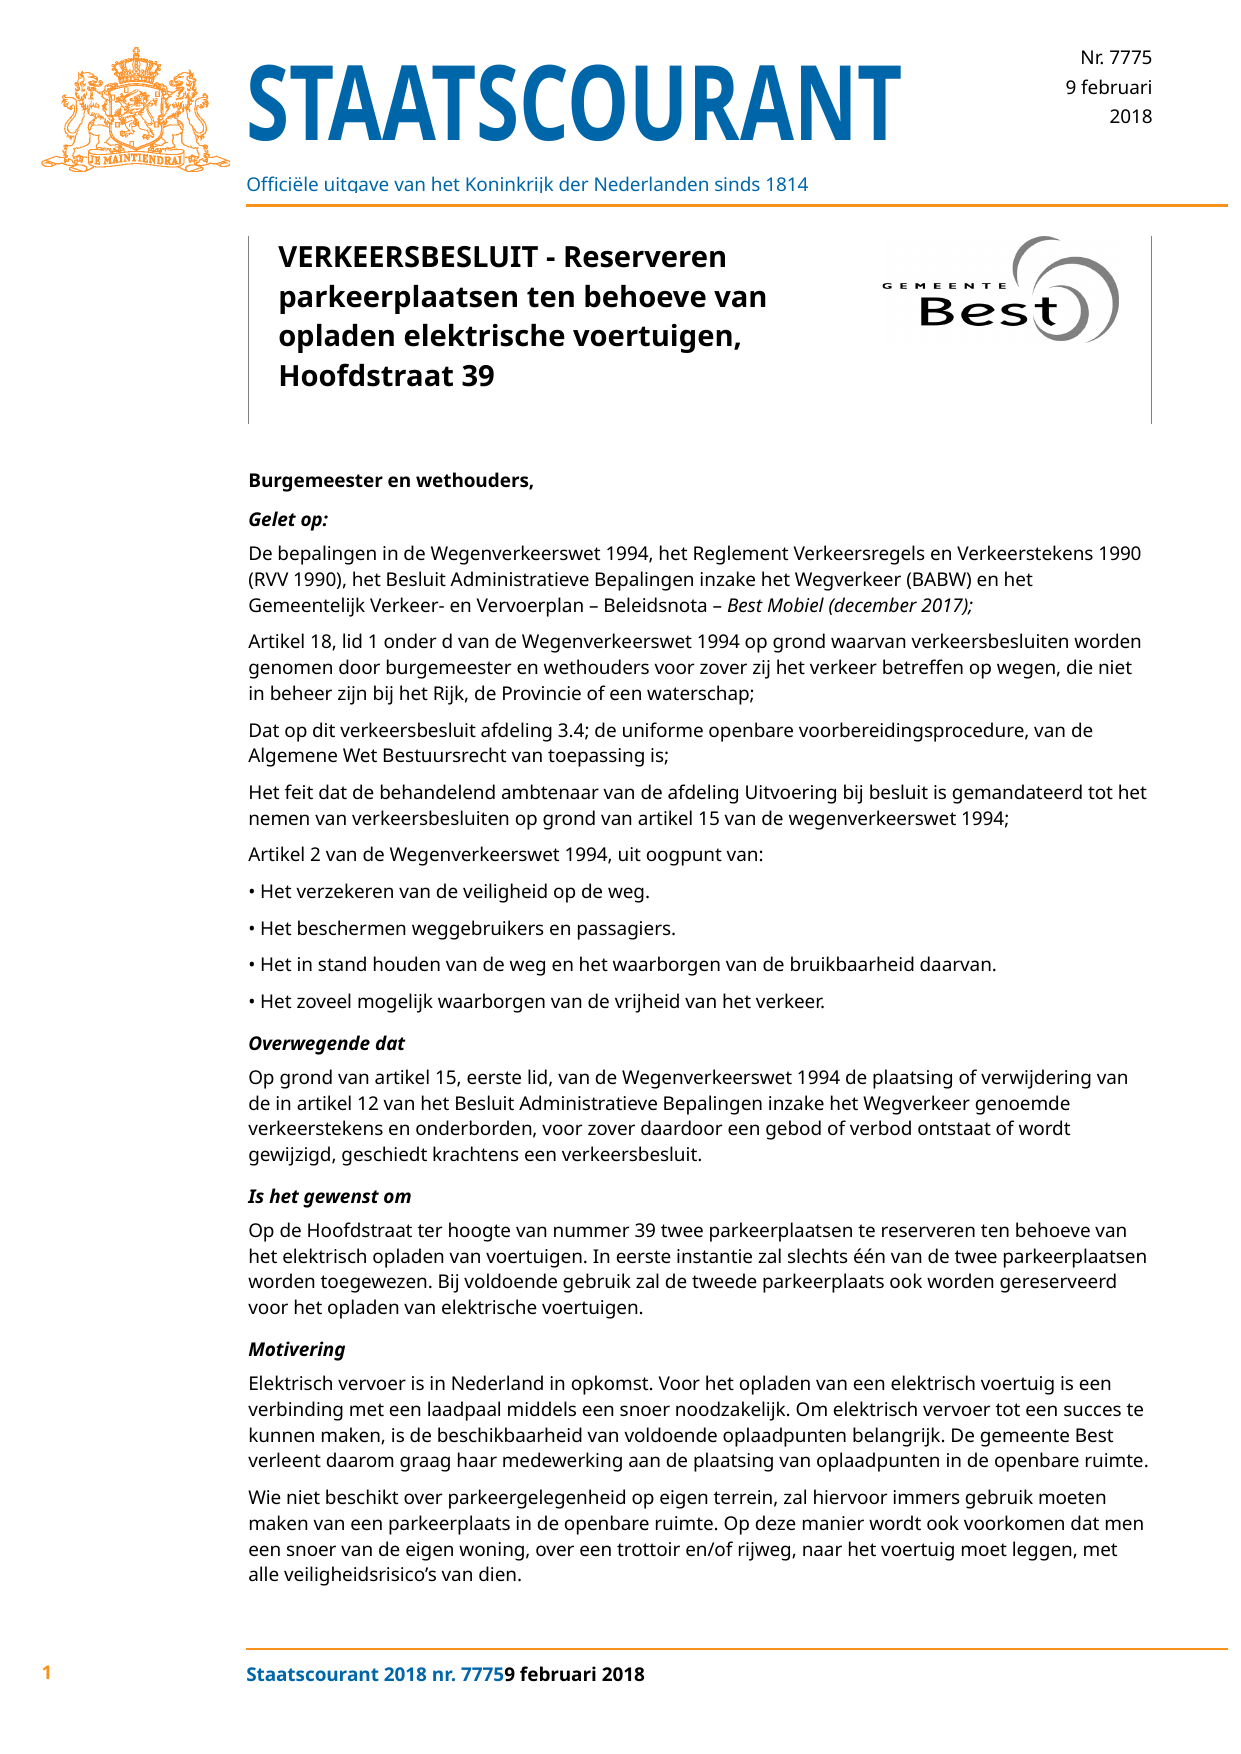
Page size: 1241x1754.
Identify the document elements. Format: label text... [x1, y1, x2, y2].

text De bepalingen in de Wegenverkeerswet 1994, het Reglement Verkeersregels en Verkeerstekens 1990 (RVV 1990), het Besluit Administratieve Bepalingen inzake het Wegverkeer (BABW) en het Gemeentelijk Verkeer- en Vervoerplan – Beleidsnota – Best Mobiel (december 2017); [248, 541, 1152, 618]
text Artikel 2 van de Wegenverkeerswet 1994, uit oogpunt van: [248, 842, 1152, 867]
text • Het zoveel mogelijk waarborgen van de vrijheid van het verkeer. [248, 988, 1152, 1014]
text Wie niet beschikt over parkeergelegenheid op eigen terrein, zal hiervoor immers gebruik moeten maken van een parkeerplaats in de openbare ruimte. Op deze manier wordt ook voorkomen dat men een snoer van de eigen woning, over een trottoir en/of rijweg, naar het voertuig moet leggen, met alle veiligheidsrisico’s van dien. [248, 1484, 1152, 1587]
text Motivering [248, 1336, 1152, 1362]
text Is het gewenst om [248, 1183, 1152, 1209]
text • Het verzekeren van de veiligheid op de weg. [248, 878, 1152, 904]
text Het feit dat de behandelend ambtenaar van de afdeling Uitvoering bij besluit is gemandateerd tot het nemen van verkeersbesluiten op grond van artikel 15 van de wegenverkeerswet 1994; [248, 779, 1152, 831]
text Gelet op: [248, 506, 1152, 532]
picture [41, 47, 231, 172]
text Dat op dit verkeersbesluit afdeling 3.4; de uniforme openbare voorbereidingsprocedure, van de Algemene Wet Bestuursrecht van toepassing is; [248, 717, 1152, 768]
text Artikel 18, lid 1 onder d van de Wegenverkeerswet 1994 op grond waarvan verkeersbesluiten worden genomen door burgemeester en wethouders voor zover zij het verkeer betreffen op wegen, die niet in beheer zijn bij het Rijk, de Provincie of een waterschap; [248, 629, 1152, 706]
text Op de Hoofdstraat ter hoogte van nummer 39 twee parkeerplaatsen te reserveren ten behoeve van het elektrisch opladen van voertuigen. In eerste instantie zal slechts één van de twee parkeerplaatsen worden toegewezen. Bij voldoende gebruik zal de tweede parkeerplaats ook worden gereserveerd voor het opladen van elektrische voertuigen. [248, 1217, 1152, 1320]
text Op grond van artikel 15, eerste lid, van de Wegenverkeerswet 1994 de plaatsing of verwijdering van de in artikel 12 van het Besluit Administratieve Bepalingen inzake het Wegverkeer genoemde verkeerstekens en onderborden, voor zover daardoor een gebod of verbod ontstaat of wordt gewijzigd, geschiedt krachtens een verkeersbesluit. [248, 1064, 1152, 1167]
table_header [850, 236, 882, 342]
text Elektrisch vervoer is in Nederland in opkomst. Voor het opladen van een elektrisch voertuig is een verbinding met een laadpaal middels een snoer noodzakelijk. Om elektrisch vervoer tot een succes te kunnen maken, is de beschikbaarheid van voldoende oplaadpunten belangrijk. De gemeente Best verleent daarom graag haar medewerking aan de plaatsing van oplaadpunten in de openbare ruimte. [248, 1370, 1152, 1473]
text Overwegende dat [248, 1030, 1152, 1056]
table_header VERKEERSBESLUIT - Reserveren parkeerplaatsen ten behoeve van opladen elektrische voertuigen, Hoofdstraat 39 [249, 236, 850, 424]
picture [882, 236, 1119, 343]
text Burgemeester en wethouders, [248, 467, 1152, 493]
text • Het in stand houden van de weg en het waarborgen van de bruikbaarheid daarvan. [248, 952, 1152, 977]
text • Het beschermen weggebruikers en passagiers. [248, 915, 1152, 941]
table_header [1119, 236, 1151, 342]
table_header [850, 343, 1151, 424]
